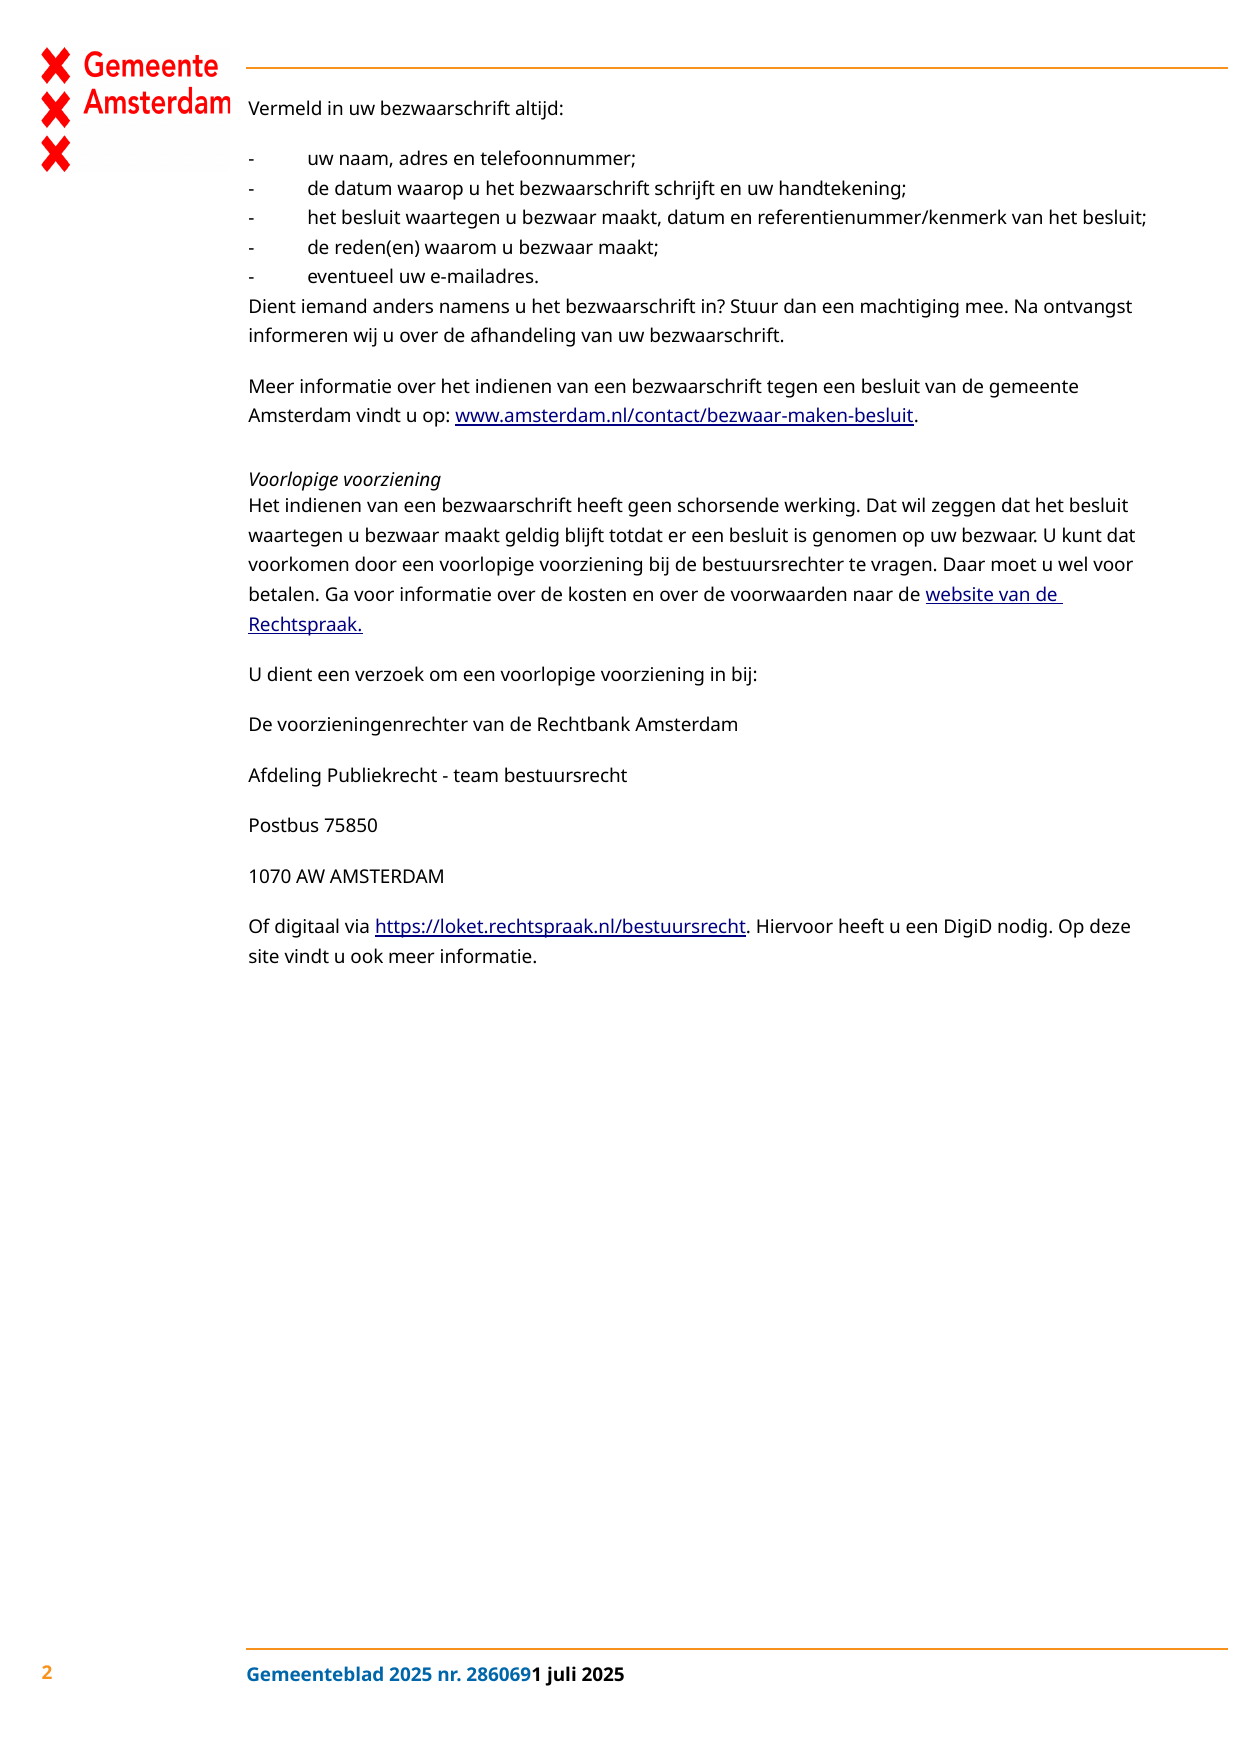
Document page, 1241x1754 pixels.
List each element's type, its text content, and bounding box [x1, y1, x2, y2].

text Voorlopige voorziening [248, 467, 1152, 492]
list de reden(en) waarom u bezwaar maakt; [248, 234, 1152, 260]
text De voorzieningenrechter van de Rechtbank Amsterdam [248, 712, 1152, 737]
list uw naam, adres en telefoonnummer; [248, 145, 1152, 171]
text U dient een verzoek om een voorlopige voorziening in bij: [248, 661, 1152, 687]
text Het indienen van een bezwaarschrift heeft geen schorsende werking. Dat wil zeggen dat het besluit waartegen u bezwaar maakt geldig blijft totdat er een besluit is genomen op uw bezwaar. U kunt dat voorkomen door een voorlopige voorziening bij de bestuursrechter te vragen. Daar moet u wel voor betalen. Ga voor informatie over de kosten en over de voorwaarden naar de website van de Rechtspraak. [248, 492, 1152, 636]
text Of digitaal via https://loket.rechtspraak.nl/bestuursrecht. Hiervoor heeft u een DigiD nodig. Op deze site vindt u ook meer informatie. [248, 913, 1152, 968]
picture [41, 47, 231, 172]
list de datum waarop u het bezwaarschrift schrijft en uw handtekening; [248, 175, 1152, 201]
text Vermeld in uw bezwaarschrift altijd: [248, 95, 1152, 121]
text Postbus 75850 [248, 812, 1152, 838]
text Meer informatie over het indienen van een bezwaarschrift tegen een besluit van de gemeente Amsterdam vindt u op: www.amsterdam.nl/contact/bezwaar-maken-besluit. [248, 373, 1152, 428]
text 1070 AW AMSTERDAM [248, 863, 1152, 888]
list eventueel uw e-mailadres. [248, 263, 1152, 289]
text Dient iemand anders namens u het bezwaarschrift in? Stuur dan een machtiging mee. Na ontvangst informeren wij u over de afhandeling van uw bezwaarschrift. [248, 293, 1152, 348]
text Afdeling Publiekrecht - team bestuursrecht [248, 762, 1152, 788]
list het besluit waartegen u bezwaar maakt, datum en referentienummer/kenmerk van het besluit; [248, 204, 1152, 230]
